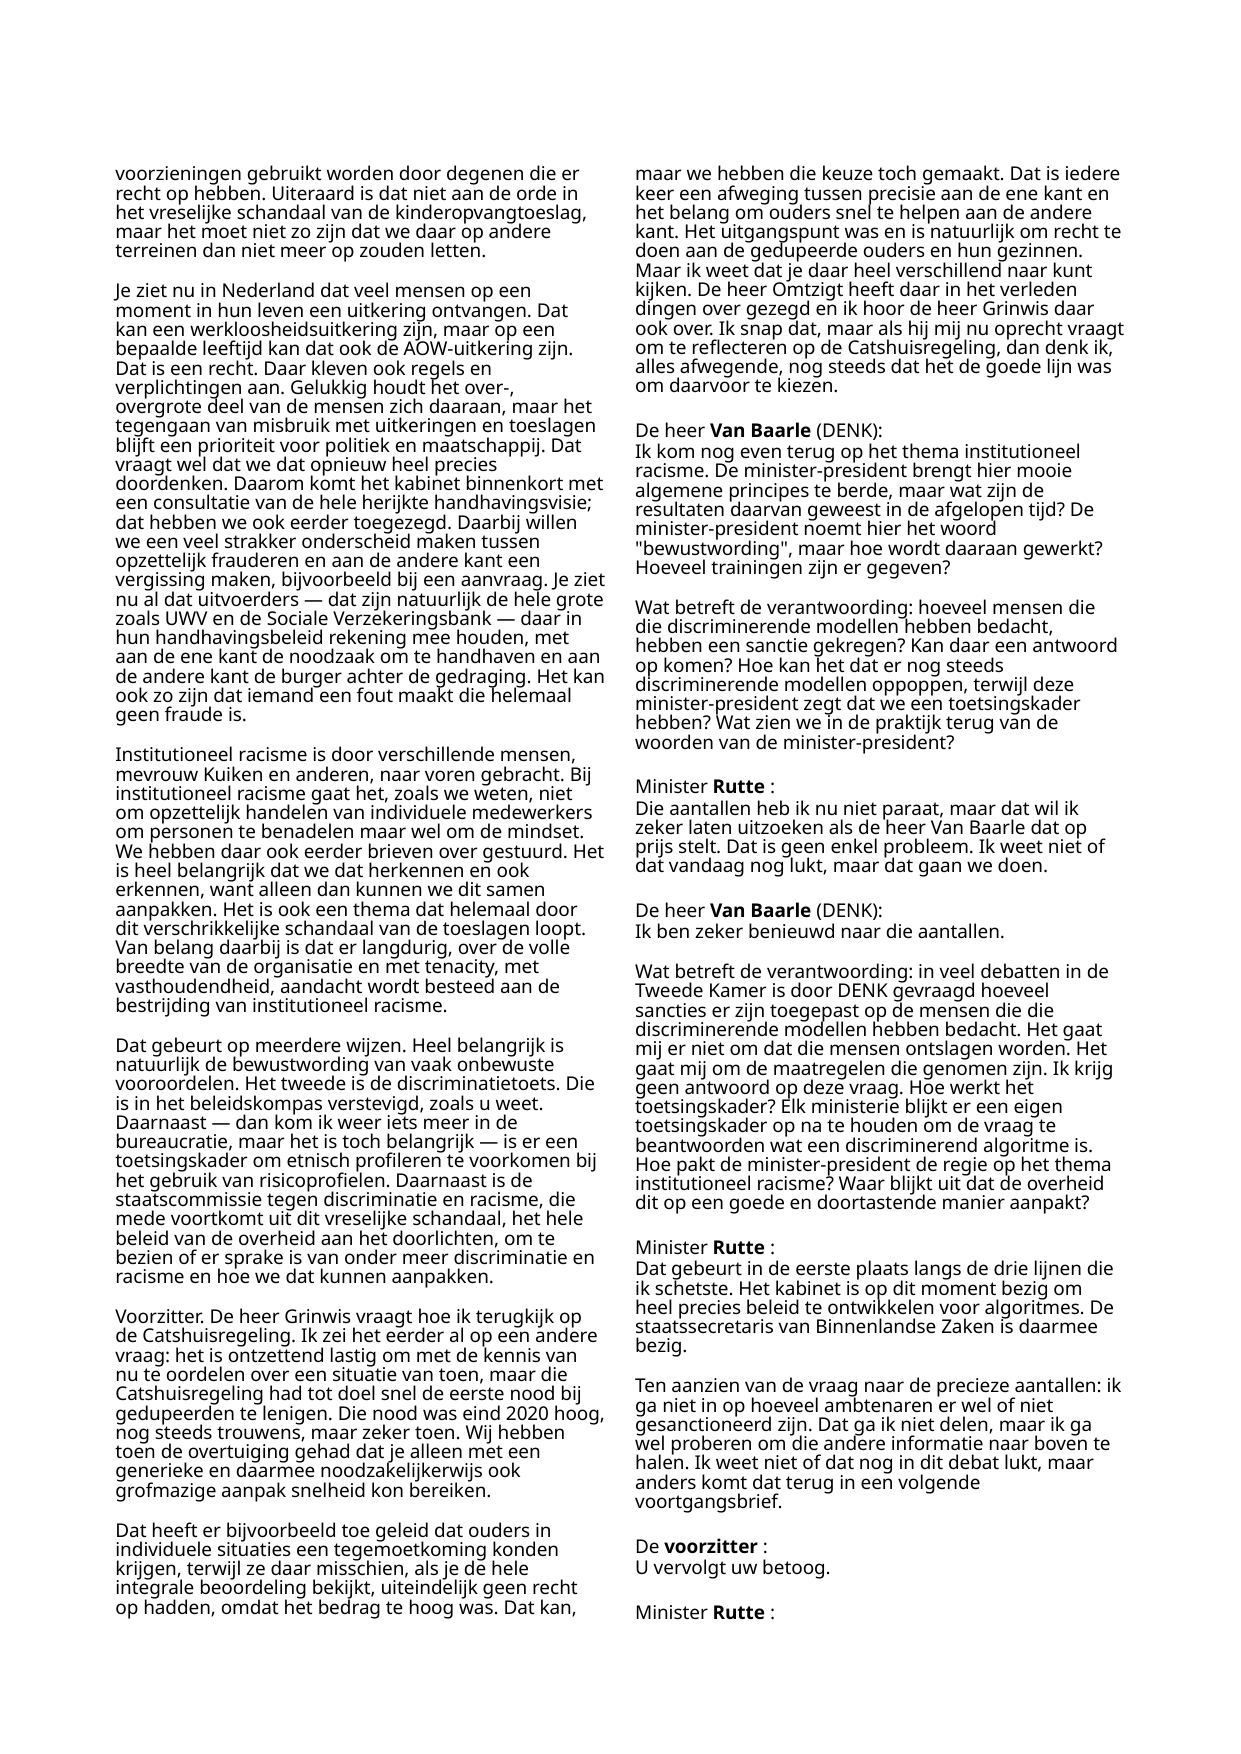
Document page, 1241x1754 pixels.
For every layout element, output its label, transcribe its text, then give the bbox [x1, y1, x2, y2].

text maar we hebben die keuze toch gemaakt. Dat is iedere keer een afweging tussen precisie aan de ene kant en het belang om ouders snel te helpen aan de andere kant. Het uitgangspunt was en is natuurlijk om recht te doen aan de gedupeerde ouders en hun gezinnen. Maar ik weet dat je daar heel verschillend naar kunt kijken. De heer Omtzigt heeft daar in het verleden dingen over gezegd en ik hoor de heer Grinwis daar ook over. Ik snap dat, maar als hij mij nu oprecht vraagt om te reflecteren op de Catshuisregeling, dan denk ik, alles afwegende, nog steeds dat het de goede lijn was om daarvoor te kiezen. [635, 165, 1125, 397]
text Institutioneel racisme is door verschillende mensen, mevrouw Kuiken en anderen, naar voren gebracht. Bij institutioneel racisme gaat het, zoals we weten, niet om opzettelijk handelen van individuele medewerkers om personen te benadelen maar wel om de mindset. We hebben daar ook eerder brieven over gestuurd. Het is heel belangrijk dat we dat herkennen en ook erkennen, want alleen dan kunnen we dit samen aanpakken. Het is ook een thema dat helemaal door dit verschrikkelijke schandaal van de toeslagen loopt. Van belang daarbij is dat er langdurig, over de volle breedte van de organisatie en met tenacity, met vasthoudendheid, aandacht wordt besteed aan de bestrijding van institutioneel racisme. [115, 746, 605, 1016]
text Die aantallen heb ik nu niet paraat, maar dat wil ik zeker laten uitzoeken als de heer Van Baarle dat op prijs stelt. Dat is geen enkel probleem. Ik weet niet of dat vandaag nog lukt, maar dat gaan we doen. [635, 799, 1125, 877]
text Wat betreft de verantwoording: in veel debatten in de Tweede Kamer is door DENK gevraagd hoeveel sancties er zijn toegepast op de mensen die die discriminerende modellen hebben bedacht. Het gaat mij er niet om dat die mensen ontslagen worden. Het gaat mij om de maatregelen die genomen zijn. Ik krijg geen antwoord op deze vraag. Hoe werkt het toetsingskader? Elk ministerie blijkt er een eigen toetsingskader op na te houden om de vraag te beantwoorden wat een discriminerend algoritme is. Hoe pakt de minister-president de regie op het thema institutioneel racisme? Waar blijkt uit dat de overheid dit op een goede en doortastende manier aanpakt? [635, 963, 1125, 1214]
text De heer Van Baarle (DENK): [635, 897, 1125, 923]
text U vervolgt uw betoog. [635, 1559, 1125, 1578]
text Voorzitter. De heer Grinwis vraagt hoe ik terugkijk op de Catshuisregeling. Ik zei het eerder al op een andere vraag: het is ontzettend lastig om met de kennis van nu te oordelen over een situatie van toen, maar die Catshuisregeling had tot doel snel de eerste nood bij gedupeerden te lenigen. Die nood was eind 2020 hoog, nog steeds trouwens, maar zeker toen. Wij hebben toen de overtuiging gehad dat je alleen met een generieke en daarmee noodzakelijkerwijs ook grofmazige aanpak snelheid kon bereiken. [115, 1308, 605, 1501]
text Dat heeft er bijvoorbeeld toe geleid dat ouders in individuele situaties een tegemoetkoming konden krijgen, terwijl ze daar misschien, als je de hele integrale beoordeling bekijkt, uiteindelijk geen recht op hadden, omdat het bedrag te hoog was. Dat kan, [115, 1522, 605, 1618]
text Dat gebeurt op meerdere wijzen. Heel belangrijk is natuurlijk de bewustwording van vaak onbewuste vooroordelen. Het tweede is de discriminatietoets. Die is in het beleidskompas verstevigd, zoals u weet. Daarnaast — dan kom ik weer iets meer in de bureaucratie, maar het is toch belangrijk — is er een toetsingskader om etnisch profileren te voorkomen bij het gebruik van risicoprofielen. Daarnaast is de staatscommissie tegen discriminatie en racisme, die mede voortkomt uit dit vreselijke schandaal, het hele beleid van de overheid aan het doorlichten, om te bezien of er sprake is van onder meer discriminatie en racisme en hoe we dat kunnen aanpakken. [115, 1037, 605, 1287]
text Ik ben zeker benieuwd naar die aantallen. [635, 923, 1125, 942]
text De heer Van Baarle (DENK): [635, 417, 1125, 443]
text De voorzitter : [635, 1533, 1125, 1559]
text voorzieningen gebruikt worden door degenen die er recht op hebben. Uiteraard is dat niet aan de orde in het vreselijke schandaal van de kinderopvangtoeslag, maar het moet niet zo zijn dat we daar op andere terreinen dan niet meer op zouden letten. [115, 165, 605, 262]
text Minister Rutte : [635, 774, 1125, 799]
text Je ziet nu in Nederland dat veel mensen op een moment in hun leven een uitkering ontvangen. Dat kan een werkloosheidsuitkering zijn, maar op een bepaalde leeftijd kan dat ook de AOW-uitkering zijn. Dat is een recht. Daar kleven ook regels en verplichtingen aan. Gelukkig houdt het over-, overgrote deel van de mensen zich daaraan, maar het tegengaan van misbruik met uitkeringen en toeslagen blijft een prioriteit voor politiek en maatschappij. Dat vraagt wel dat we dat opnieuw heel precies doordenken. Daarom komt het kabinet binnenkort met een consultatie van de hele herijkte handhavingsvisie; dat hebben we ook eerder toegezegd. Daarbij willen we een veel strakker onderscheid maken tussen opzettelijk frauderen en aan de andere kant een vergissing maken, bijvoorbeeld bij een aanvraag. Je ziet nu al dat uitvoerders — dat zijn natuurlijk de hele grote zoals UWV en de Sociale Verzekeringsbank — daar in hun handhavingsbeleid rekening mee houden, met aan de ene kant de noodzaak om te handhaven en aan de andere kant de burger achter de gedraging. Het kan ook zo zijn dat iemand een fout maakt die helemaal geen fraude is. [115, 282, 605, 726]
text Minister Rutte : [635, 1599, 1125, 1624]
text Ik kom nog even terug op het thema institutioneel racisme. De minister-president brengt hier mooie algemene principes te berde, maar wat zijn de resultaten daarvan geweest in de afgelopen tijd? De minister-president noemt hier het woord "bewustwording", maar hoe wordt daaraan gewerkt? Hoeveel trainingen zijn er gegeven? [635, 443, 1125, 578]
text Wat betreft de verantwoording: hoeveel mensen die die discriminerende modellen hebben bedacht, hebben een sanctie gekregen? Kan daar een antwoord op komen? Hoe kan het dat er nog steeds discriminerende modellen oppoppen, terwijl deze minister-president zegt dat we een toetsingskader hebben? Wat zien we in de praktijk terug van de woorden van de minister-president? [635, 599, 1125, 753]
text Minister Rutte : [635, 1234, 1125, 1260]
text Ten aanzien van de vraag naar de precieze aantallen: ik ga niet in op hoeveel ambtenaren er wel of niet gesanctioneerd zijn. Dat ga ik niet delen, maar ik ga wel proberen om die andere informatie naar boven te halen. Ik weet niet of dat nog in dit debat lukt, maar anders komt dat terug in een volgende voortgangsbrief. [635, 1377, 1125, 1512]
text Dat gebeurt in de eerste plaats langs de drie lijnen die ik schetste. Het kabinet is op dit moment bezig om heel precies beleid te ontwikkelen voor algoritmes. De staatssecretaris van Binnenlandse Zaken is daarmee bezig. [635, 1260, 1125, 1357]
